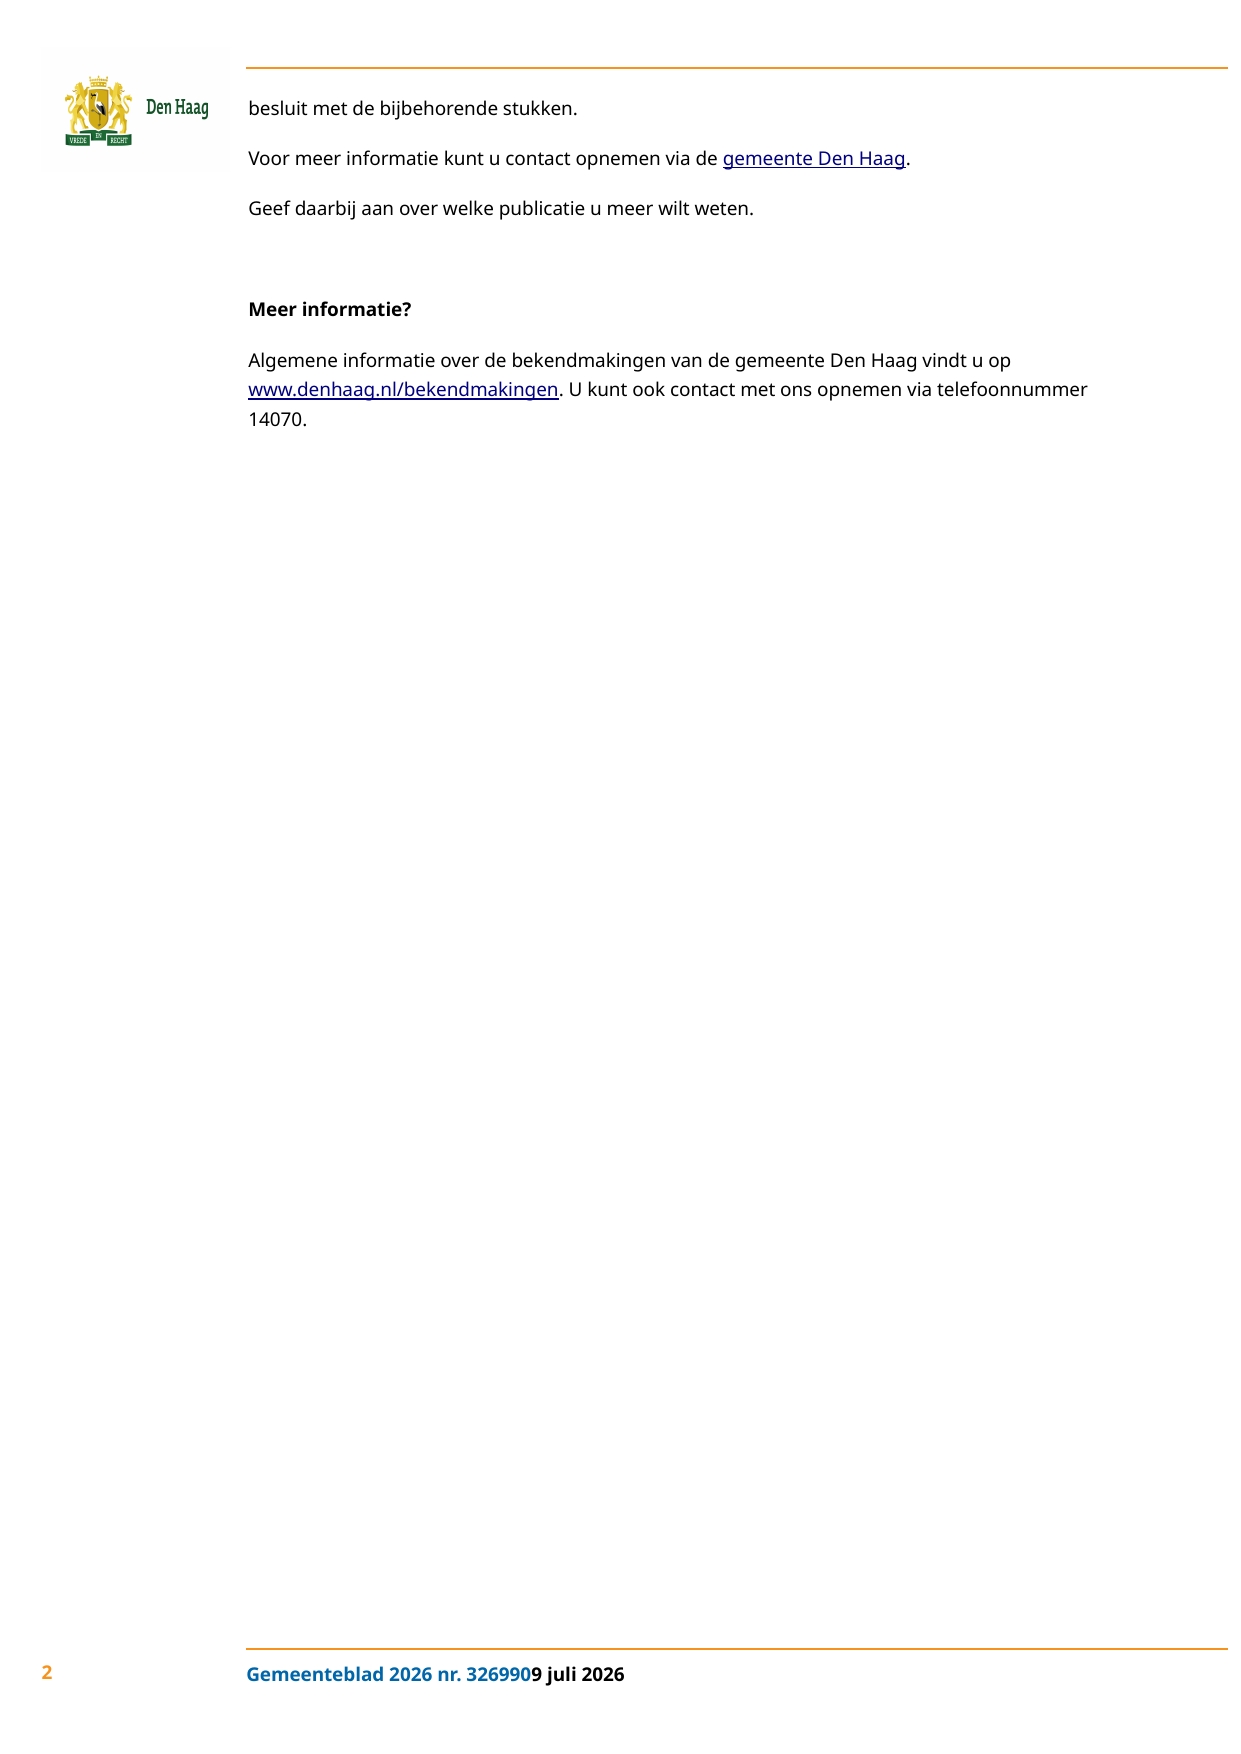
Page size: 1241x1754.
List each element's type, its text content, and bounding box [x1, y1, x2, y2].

picture [41, 47, 231, 172]
text Meer informatie? [248, 296, 1152, 322]
text Geef daarbij aan over welke publicatie u meer wilt weten. [248, 196, 1152, 221]
text Voor meer informatie kunt u contact opnemen via de gemeente Den Haag. [248, 145, 1152, 171]
text besluit met de bijbehorende stukken. [248, 95, 1152, 121]
text Algemene informatie over de bekendmakingen van de gemeente Den Haag vindt u op www.denhaag.nl/bekendmakingen. U kunt ook contact met ons opnemen via telefoonnummer 14070. [248, 347, 1152, 432]
